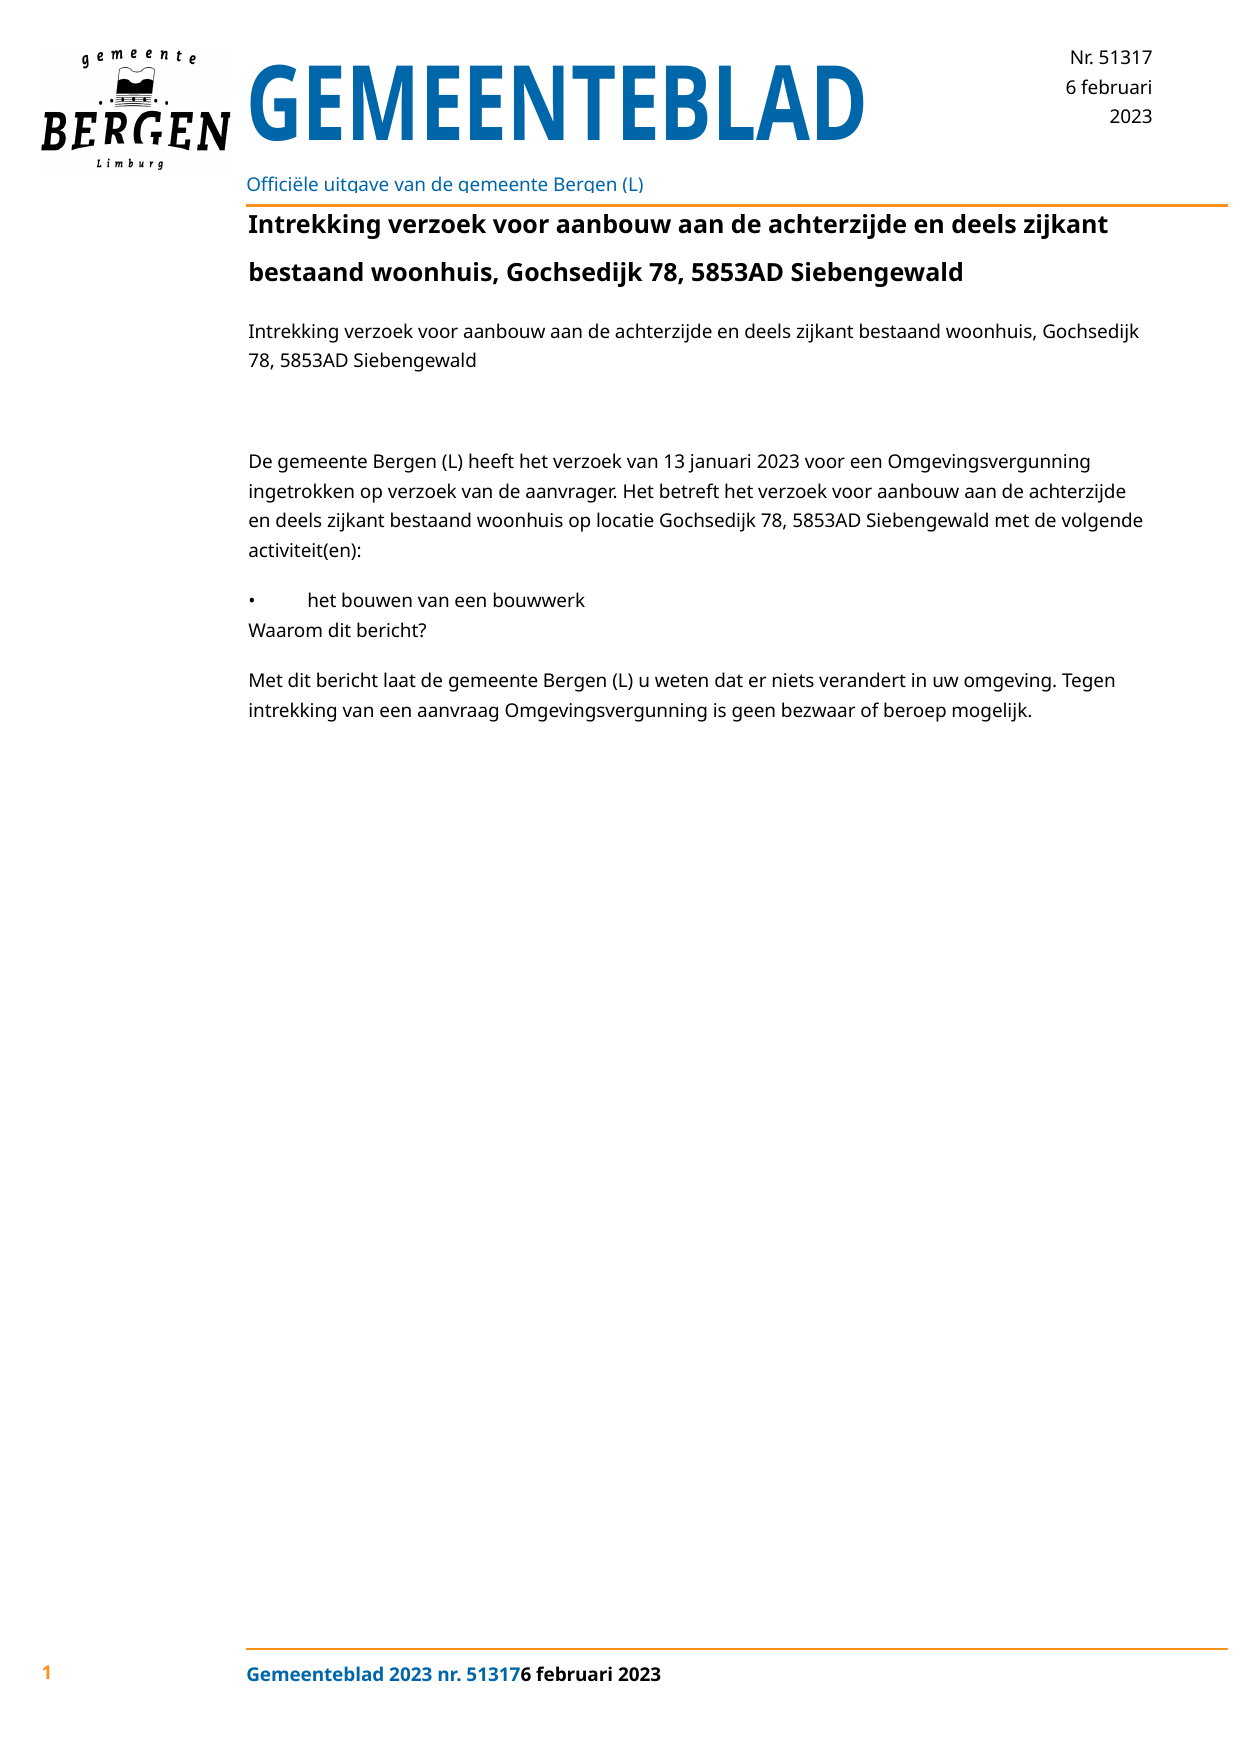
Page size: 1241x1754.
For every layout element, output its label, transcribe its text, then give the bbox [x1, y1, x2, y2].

text Waarom dit bericht? [248, 617, 1152, 643]
text De gemeente Bergen (L) heeft het verzoek van 13 januari 2023 voor een Omgevingsvergunning ingetrokken op verzoek van de aanvrager. Het betreft het verzoek voor aanbouw aan de achterzijde en deels zijkant bestaand woonhuis op locatie Gochsedijk 78, 5853AD Siebengewald met de volgende activiteit(en): [248, 448, 1152, 563]
text Met dit bericht laat de gemeente Bergen (L) u weten dat er niets verandert in uw omgeving. Tegen intrekking van een aanvraag Omgevingsvergunning is geen bezwaar of beroep mogelijk. [248, 667, 1152, 723]
text Intrekking verzoek voor aanbouw aan de achterzijde en deels zijkant bestaand woonhuis, Gochsedijk 78, 5853AD Siebengewald [248, 207, 1152, 288]
picture [41, 47, 231, 172]
list het bouwen van een bouwwerk [248, 587, 1152, 613]
text Intrekking verzoek voor aanbouw aan de achterzijde en deels zijkant bestaand woonhuis, Gochsedijk 78, 5853AD Siebengewald [248, 318, 1152, 373]
